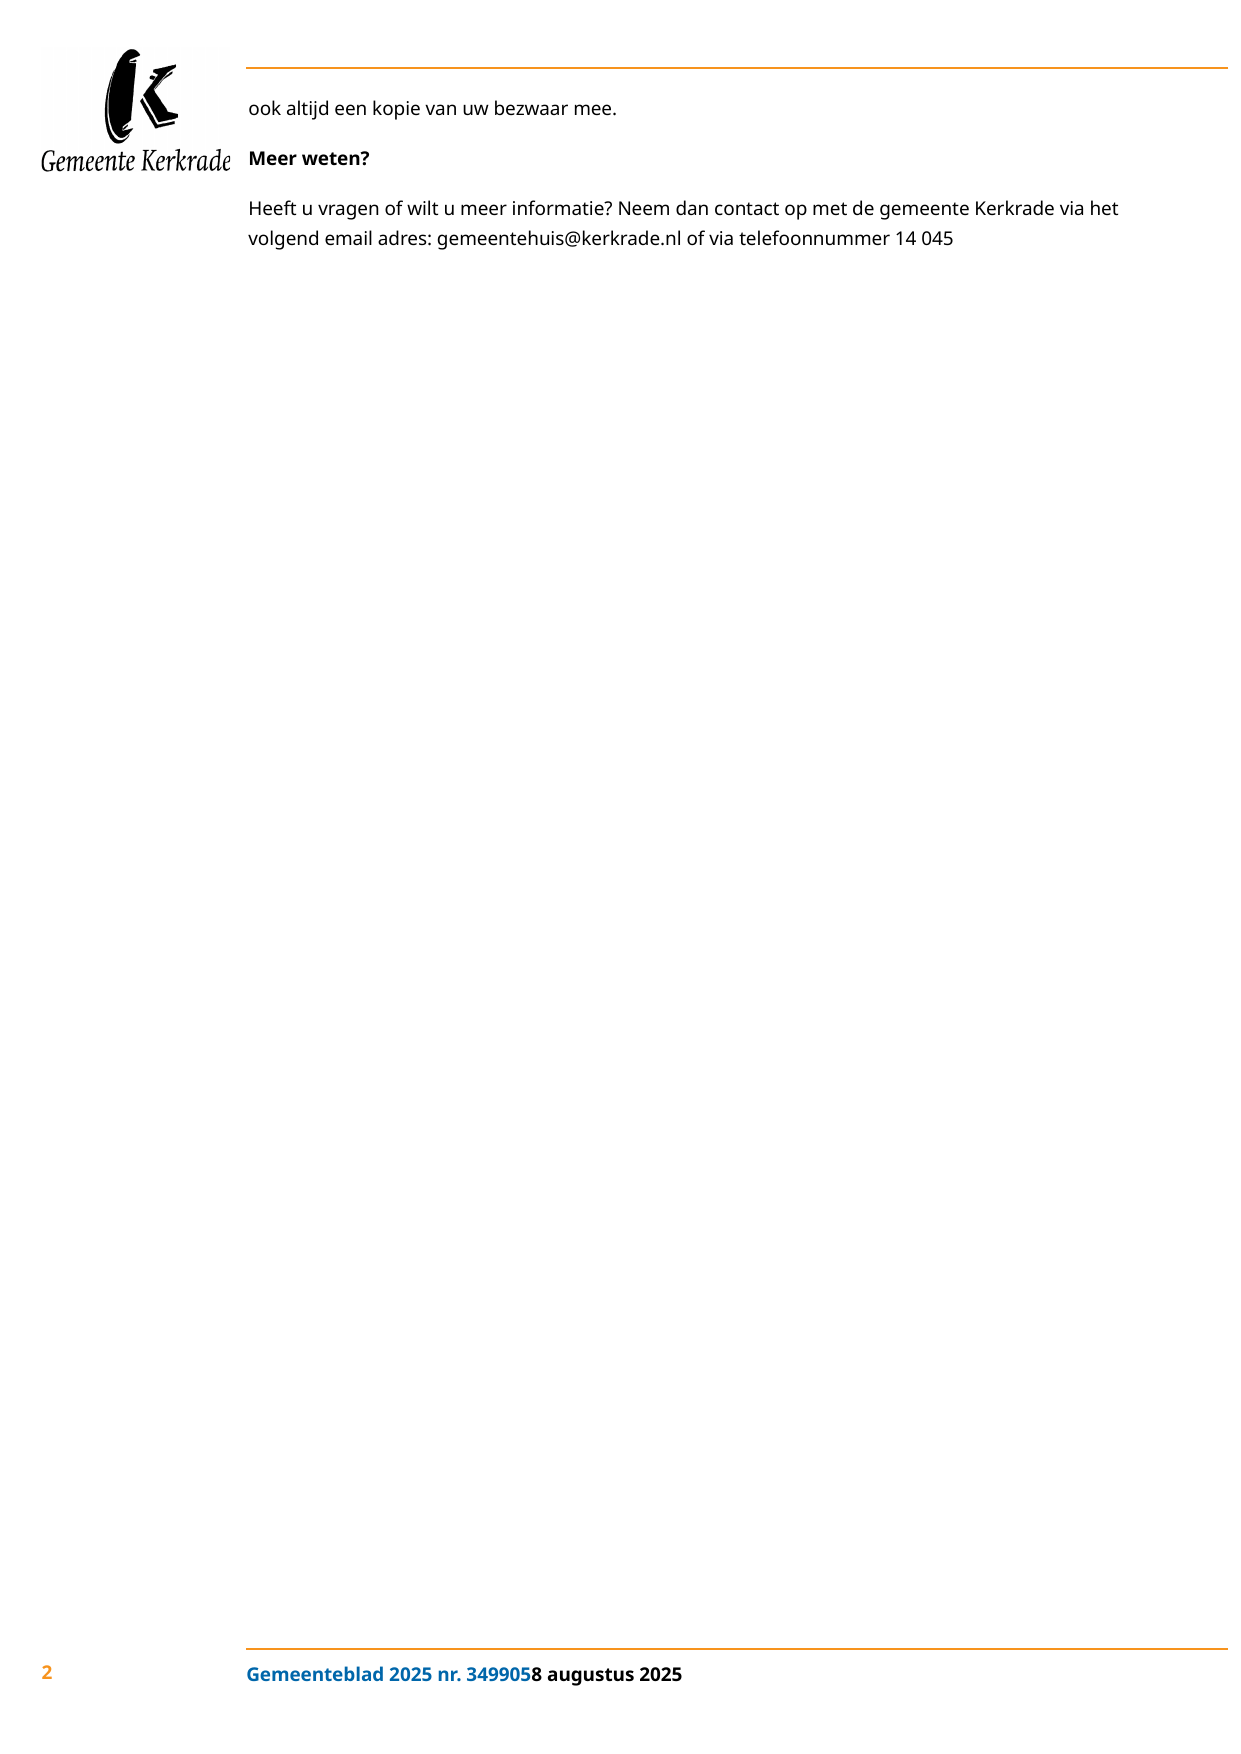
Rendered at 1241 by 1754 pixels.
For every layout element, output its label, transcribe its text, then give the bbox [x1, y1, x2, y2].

text Heeft u vragen of wilt u meer informatie? Neem dan contact op met de gemeente Kerkrade via het volgend email adres: gemeentehuis@kerkrade.nl of via telefoonnummer 14 045 [248, 196, 1152, 251]
text ook altijd een kopie van uw bezwaar mee. [248, 95, 1152, 121]
text Meer weten? [248, 145, 1152, 171]
picture [41, 47, 231, 172]
